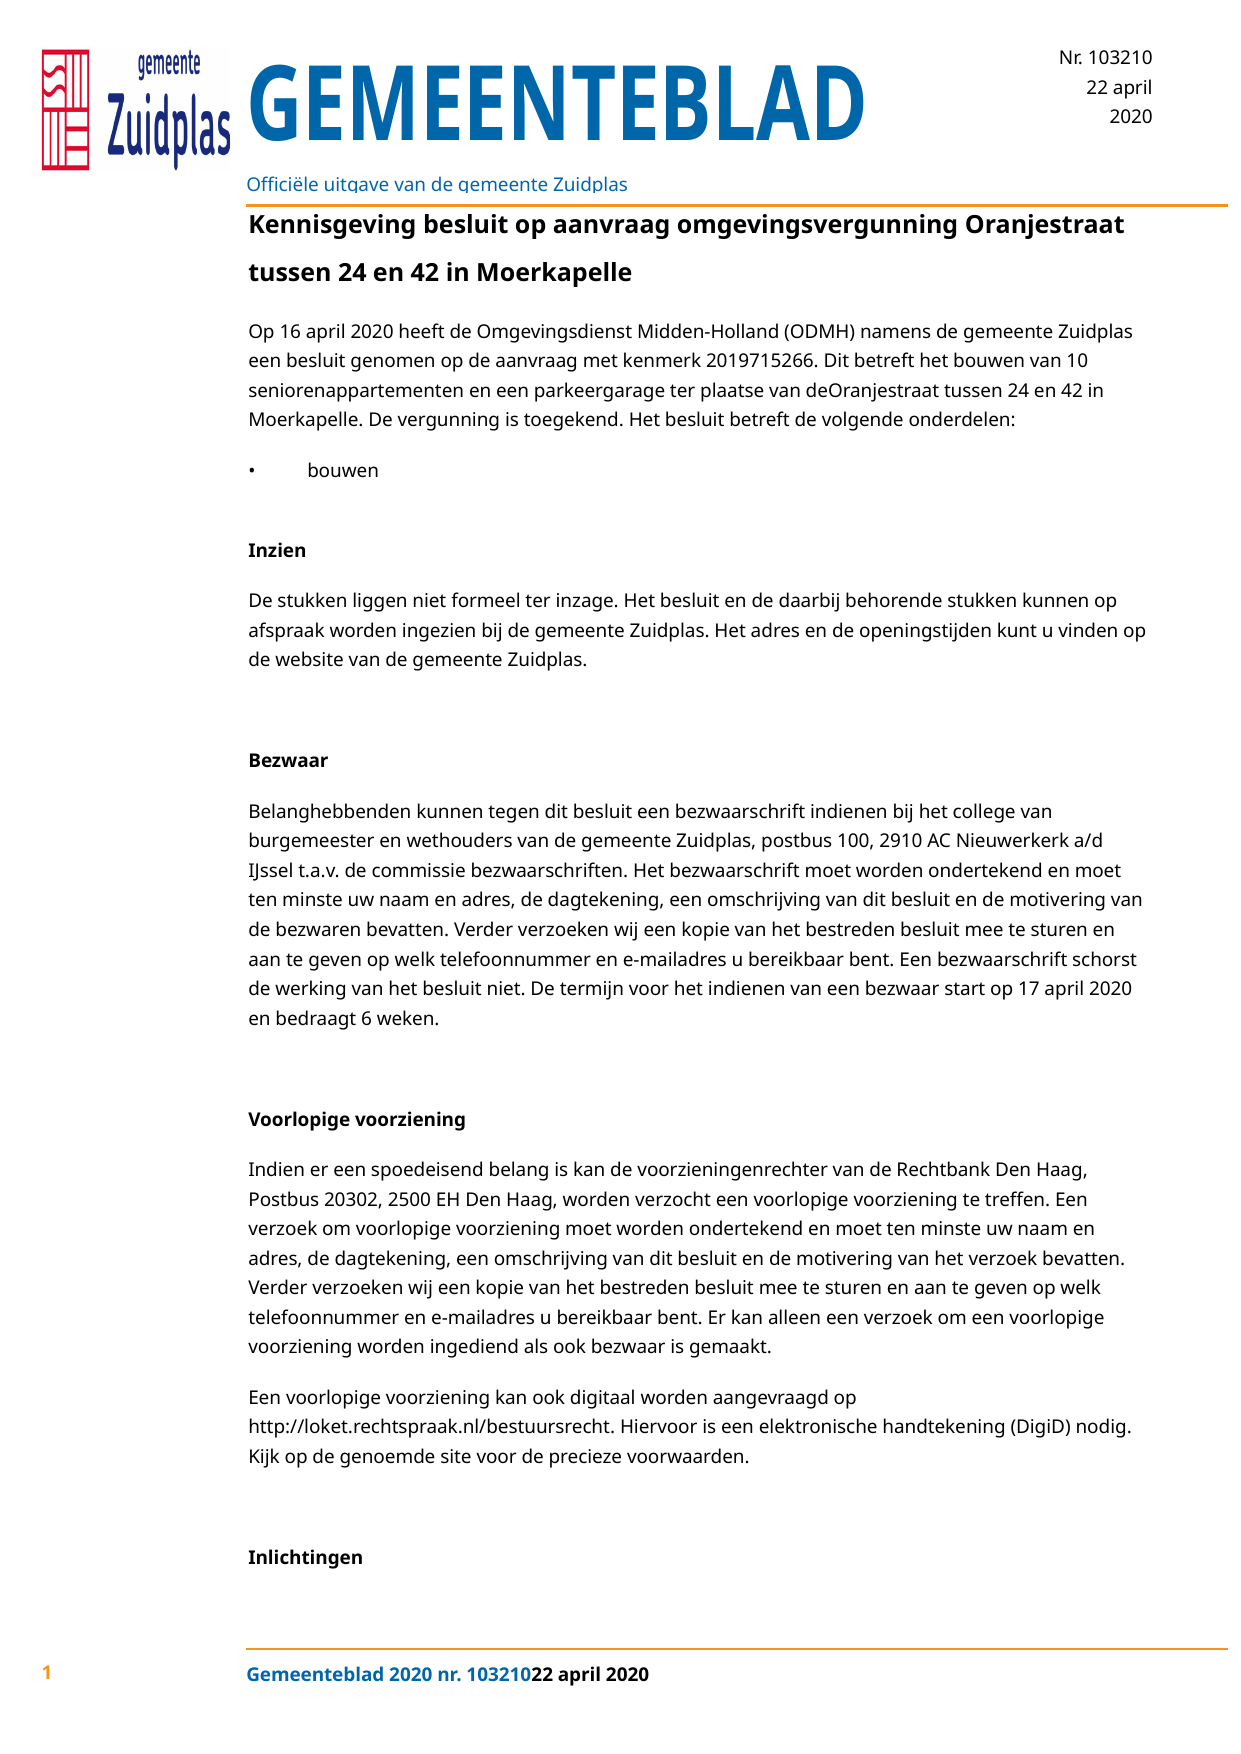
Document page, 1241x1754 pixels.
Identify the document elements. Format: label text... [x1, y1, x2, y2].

text Inzien [248, 537, 1152, 563]
text Een voorlopige voorziening kan ook digitaal worden aangevraagd op http://loket.rechtspraak.nl/bestuursrecht. Hiervoor is een elektronische handtekening (DigiD) nodig. Kijk op de genoemde site voor de precieze voorwaarden. [248, 1384, 1152, 1469]
list bouwen [248, 457, 1152, 483]
text De stukken liggen niet formeel ter inzage. Het besluit en de daarbij behorende stukken kunnen op afspraak worden ingezien bij de gemeente Zuidplas. Het adres en de openingstijden kunt u vinden op de website van de gemeente Zuidplas. [248, 587, 1152, 672]
text Bezwaar [248, 747, 1152, 773]
text Belanghebbenden kunnen tegen dit besluit een bezwaarschrift indienen bij het college van burgemeester en wethouders van de gemeente Zuidplas, postbus 100, 2910 AC Nieuwerkerk a/d IJssel t.a.v. de commissie bezwaarschriften. Het bezwaarschrift moet worden ondertekend en moet ten minste uw naam en adres, de dagtekening, een omschrijving van dit besluit en de motivering van de bezwaren bevatten. Verder verzoeken wij een kopie van het bestreden besluit mee te sturen en aan te geven op welk telefoonnummer en e-mailadres u bereikbaar bent. Een bezwaarschrift schorst de werking van het besluit niet. De termijn voor het indienen van een bezwaar start op 17 april 2020 en bedraagt 6 weken. [248, 798, 1152, 1031]
text Voorlopige voorziening [248, 1106, 1152, 1132]
text Kennisgeving besluit op aanvraag omgevingsvergunning Oranjestraat tussen 24 en 42 in Moerkapelle [248, 207, 1152, 288]
text Indien er een spoedeisend belang is kan de voorzieningenrechter van de Rechtbank Den Haag, Postbus 20302, 2500 EH Den Haag, worden verzocht een voorlopige voorziening te treffen. Een verzoek om voorlopige voorziening moet worden ondertekend en moet ten minste uw naam en adres, de dagtekening, een omschrijving van dit besluit en de motivering van het verzoek bevatten. Verder verzoeken wij een kopie van het bestreden besluit mee te sturen en aan te geven op welk telefoonnummer en e-mailadres u bereikbaar bent. Er kan alleen een verzoek om een voorlopige voorziening worden ingediend als ook bezwaar is gemaakt. [248, 1156, 1152, 1359]
text Op 16 april 2020 heeft de Omgevingsdienst Midden-Holland (ODMH) namens de gemeente Zuidplas een besluit genomen op de aanvraag met kenmerk 2019715266. Dit betreft het bouwen van 10 seniorenappartementen en een parkeergarage ter plaatse van deOranjestraat tussen 24 en 42 in Moerkapelle. De vergunning is toegekend. Het besluit betreft de volgende onderdelen: [248, 318, 1152, 432]
picture [41, 47, 231, 172]
text Inlichtingen [248, 1544, 1152, 1570]
